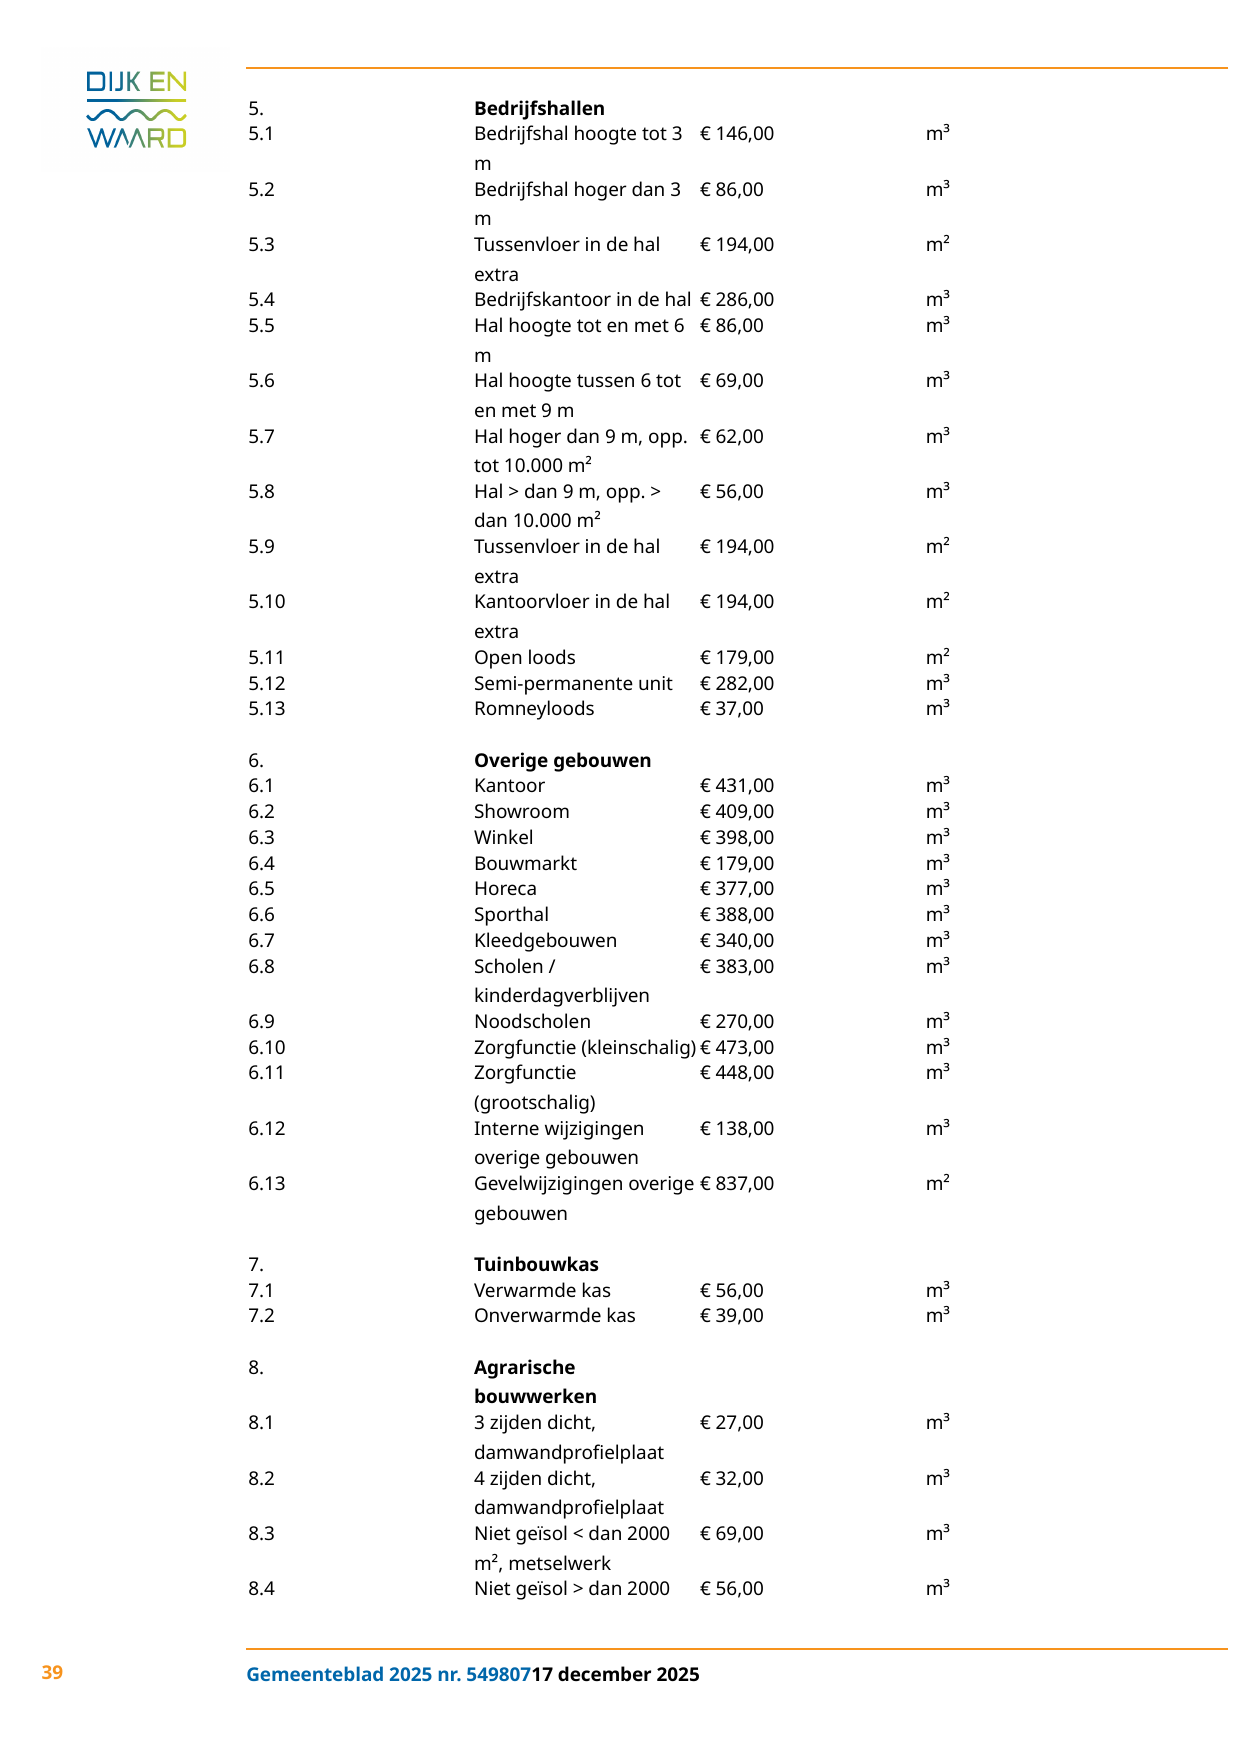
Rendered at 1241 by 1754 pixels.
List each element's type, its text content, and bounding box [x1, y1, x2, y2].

table_cell 6. [248, 747, 474, 773]
table_cell m³ [926, 1575, 1152, 1601]
table_cell Showroom [474, 799, 700, 824]
table_cell € 69,00 [700, 1520, 926, 1575]
table_cell € 194,00 [700, 589, 926, 644]
table_cell m³ [926, 1034, 1152, 1059]
table_cell 6.3 [248, 824, 474, 850]
table_cell Bedrijfshallen [474, 95, 700, 121]
table_cell [700, 1354, 926, 1409]
table_cell € 270,00 [700, 1008, 926, 1034]
table_cell m³ [926, 901, 1152, 927]
table_cell 6.10 [248, 1034, 474, 1059]
table_cell 6.5 [248, 876, 474, 901]
table_cell 6.11 [248, 1060, 474, 1115]
table_cell € 146,00 [700, 121, 926, 176]
table_cell [700, 721, 926, 747]
table_cell € 138,00 [700, 1115, 926, 1170]
table_cell 8.1 [248, 1410, 474, 1465]
table_cell 5.10 [248, 589, 474, 644]
table_cell Interne wijzigingen overige gebouwen [474, 1115, 700, 1170]
table_cell 3 zijden dicht, damwandprofielplaat [474, 1410, 700, 1465]
table_cell Noodscholen [474, 1008, 700, 1034]
table_cell Bedrijfskantoor in de hal [474, 286, 700, 312]
table_cell Hal hoger dan 9 m, opp. tot 10.000 m² [474, 423, 700, 478]
table_cell € 473,00 [700, 1034, 926, 1059]
table_cell m³ [926, 824, 1152, 850]
table_cell 5.13 [248, 696, 474, 721]
table_cell € 194,00 [700, 534, 926, 589]
table_cell m³ [926, 696, 1152, 721]
table_cell [474, 1226, 700, 1251]
table_cell € 39,00 [700, 1303, 926, 1328]
table_cell m³ [926, 286, 1152, 312]
table_cell m³ [926, 1008, 1152, 1034]
table_cell Niet geïsol < dan 2000 m², metselwerk [474, 1520, 700, 1575]
table_cell m³ [926, 1303, 1152, 1328]
table_cell m² [926, 589, 1152, 644]
table_cell 8.2 [248, 1465, 474, 1520]
table_cell € 388,00 [700, 901, 926, 927]
table_cell Sporthal [474, 901, 700, 927]
table_cell m² [926, 1170, 1152, 1226]
table_cell € 56,00 [700, 478, 926, 533]
table_cell [248, 1329, 474, 1354]
table_cell Kleedgebouwen [474, 927, 700, 953]
table_cell Scholen / kinderdagverblijven [474, 953, 700, 1008]
table_cell [248, 721, 474, 747]
table_cell 5.11 [248, 644, 474, 670]
table_cell 7. [248, 1251, 474, 1277]
table_cell € 282,00 [700, 670, 926, 696]
table_cell Gevelwijzigingen overige gebouwen [474, 1170, 700, 1226]
table_cell Tuinbouwkas [474, 1251, 700, 1277]
table_cell Hal hoogte tussen 6 tot en met 9 m [474, 368, 700, 423]
table_cell Tussenvloer in de hal extra [474, 231, 700, 286]
table_cell m² [926, 534, 1152, 589]
table_cell m³ [926, 1115, 1152, 1170]
table_cell 5.2 [248, 176, 474, 231]
table_cell 6.2 [248, 799, 474, 824]
table_cell 5.7 [248, 423, 474, 478]
table_cell 5.12 [248, 670, 474, 696]
table_cell 5.1 [248, 121, 474, 176]
table_cell € 62,00 [700, 423, 926, 478]
table_cell m³ [926, 478, 1152, 533]
table_cell 8. [248, 1354, 474, 1409]
table_cell m³ [926, 850, 1152, 876]
table_cell 6.12 [248, 1115, 474, 1170]
table_cell 8.4 [248, 1575, 474, 1601]
table_cell € 448,00 [700, 1060, 926, 1115]
table_cell 5.6 [248, 368, 474, 423]
table_cell € 86,00 [700, 176, 926, 231]
table_cell [700, 1329, 926, 1354]
table_cell € 398,00 [700, 824, 926, 850]
table_cell Overige gebouwen [474, 747, 700, 773]
table_cell [926, 747, 1152, 773]
table_cell € 194,00 [700, 231, 926, 286]
table_cell m³ [926, 1410, 1152, 1465]
table_cell 4 zijden dicht, damwandprofielplaat [474, 1465, 700, 1520]
table_cell € 37,00 [700, 696, 926, 721]
table_cell 6.6 [248, 901, 474, 927]
table_cell m³ [926, 799, 1152, 824]
table_cell m³ [926, 121, 1152, 176]
table_cell m³ [926, 1277, 1152, 1303]
picture [41, 47, 231, 172]
table_cell 5.3 [248, 231, 474, 286]
table_cell 6.8 [248, 953, 474, 1008]
table_cell Zorgfunctie (kleinschalig) [474, 1034, 700, 1059]
table_cell [248, 1226, 474, 1251]
table_cell Verwarmde kas [474, 1277, 700, 1303]
table_cell € 27,00 [700, 1410, 926, 1465]
table_cell m³ [926, 423, 1152, 478]
table_cell m³ [926, 953, 1152, 1008]
table_cell Semi-permanente unit [474, 670, 700, 696]
table_cell Zorgfunctie (grootschalig) [474, 1060, 700, 1115]
table_cell 5. [248, 95, 474, 121]
table_cell m³ [926, 176, 1152, 231]
table_cell € 56,00 [700, 1277, 926, 1303]
table_cell m³ [926, 1520, 1152, 1575]
table_cell Kantoorvloer in de hal extra [474, 589, 700, 644]
table_cell Romneyloods [474, 696, 700, 721]
table_cell [700, 1226, 926, 1251]
table_cell Horeca [474, 876, 700, 901]
table_cell Winkel [474, 824, 700, 850]
table_cell Tussenvloer in de hal extra [474, 534, 700, 589]
table_cell € 69,00 [700, 368, 926, 423]
table_cell [700, 747, 926, 773]
table_cell 5.4 [248, 286, 474, 312]
table_cell 6.1 [248, 773, 474, 798]
table_cell m³ [926, 1465, 1152, 1520]
table_cell m³ [926, 773, 1152, 798]
table_cell € 340,00 [700, 927, 926, 953]
table_cell [926, 1329, 1152, 1354]
table_cell € 179,00 [700, 850, 926, 876]
table_cell € 409,00 [700, 799, 926, 824]
table_cell [700, 95, 926, 121]
table_cell 7.1 [248, 1277, 474, 1303]
table_cell [926, 95, 1152, 121]
table_cell [474, 1329, 700, 1354]
table_cell Open loods [474, 644, 700, 670]
table_cell Bedrijfshal hoger dan 3 m [474, 176, 700, 231]
table_cell 8.3 [248, 1520, 474, 1575]
table_cell Kantoor [474, 773, 700, 798]
table_cell Bouwmarkt [474, 850, 700, 876]
table_cell 7.2 [248, 1303, 474, 1328]
table_cell € 377,00 [700, 876, 926, 901]
table_cell Niet geïsol > dan 2000 [474, 1575, 700, 1601]
table_cell [926, 1226, 1152, 1251]
table_cell Onverwarmde kas [474, 1303, 700, 1328]
table_cell Agrarische bouwwerken [474, 1354, 700, 1409]
table_cell m³ [926, 368, 1152, 423]
table_cell € 32,00 [700, 1465, 926, 1520]
table_cell 6.9 [248, 1008, 474, 1034]
table_cell € 383,00 [700, 953, 926, 1008]
table_cell 6.4 [248, 850, 474, 876]
table_cell € 431,00 [700, 773, 926, 798]
table_cell € 286,00 [700, 286, 926, 312]
table_cell 6.7 [248, 927, 474, 953]
table_cell m³ [926, 670, 1152, 696]
table_cell 5.8 [248, 478, 474, 533]
table_cell m³ [926, 876, 1152, 901]
table_cell m³ [926, 312, 1152, 367]
table_cell Hal > dan 9 m, opp. > dan 10.000 m² [474, 478, 700, 533]
table_cell € 179,00 [700, 644, 926, 670]
table_cell 6.13 [248, 1170, 474, 1226]
table_cell [926, 721, 1152, 747]
table_cell € 837,00 [700, 1170, 926, 1226]
table_cell € 56,00 [700, 1575, 926, 1601]
table_cell [926, 1251, 1152, 1277]
table_cell Hal hoogte tot en met 6 m [474, 312, 700, 367]
table_cell m³ [926, 927, 1152, 953]
table_cell [474, 721, 700, 747]
table_cell m³ [926, 1060, 1152, 1115]
table_cell € 86,00 [700, 312, 926, 367]
table_cell Bedrijfshal hoogte tot 3 m [474, 121, 700, 176]
table_cell 5.9 [248, 534, 474, 589]
table_cell [700, 1251, 926, 1277]
table_cell m² [926, 231, 1152, 286]
table_cell m² [926, 644, 1152, 670]
table_cell [926, 1354, 1152, 1409]
table_cell 5.5 [248, 312, 474, 367]
